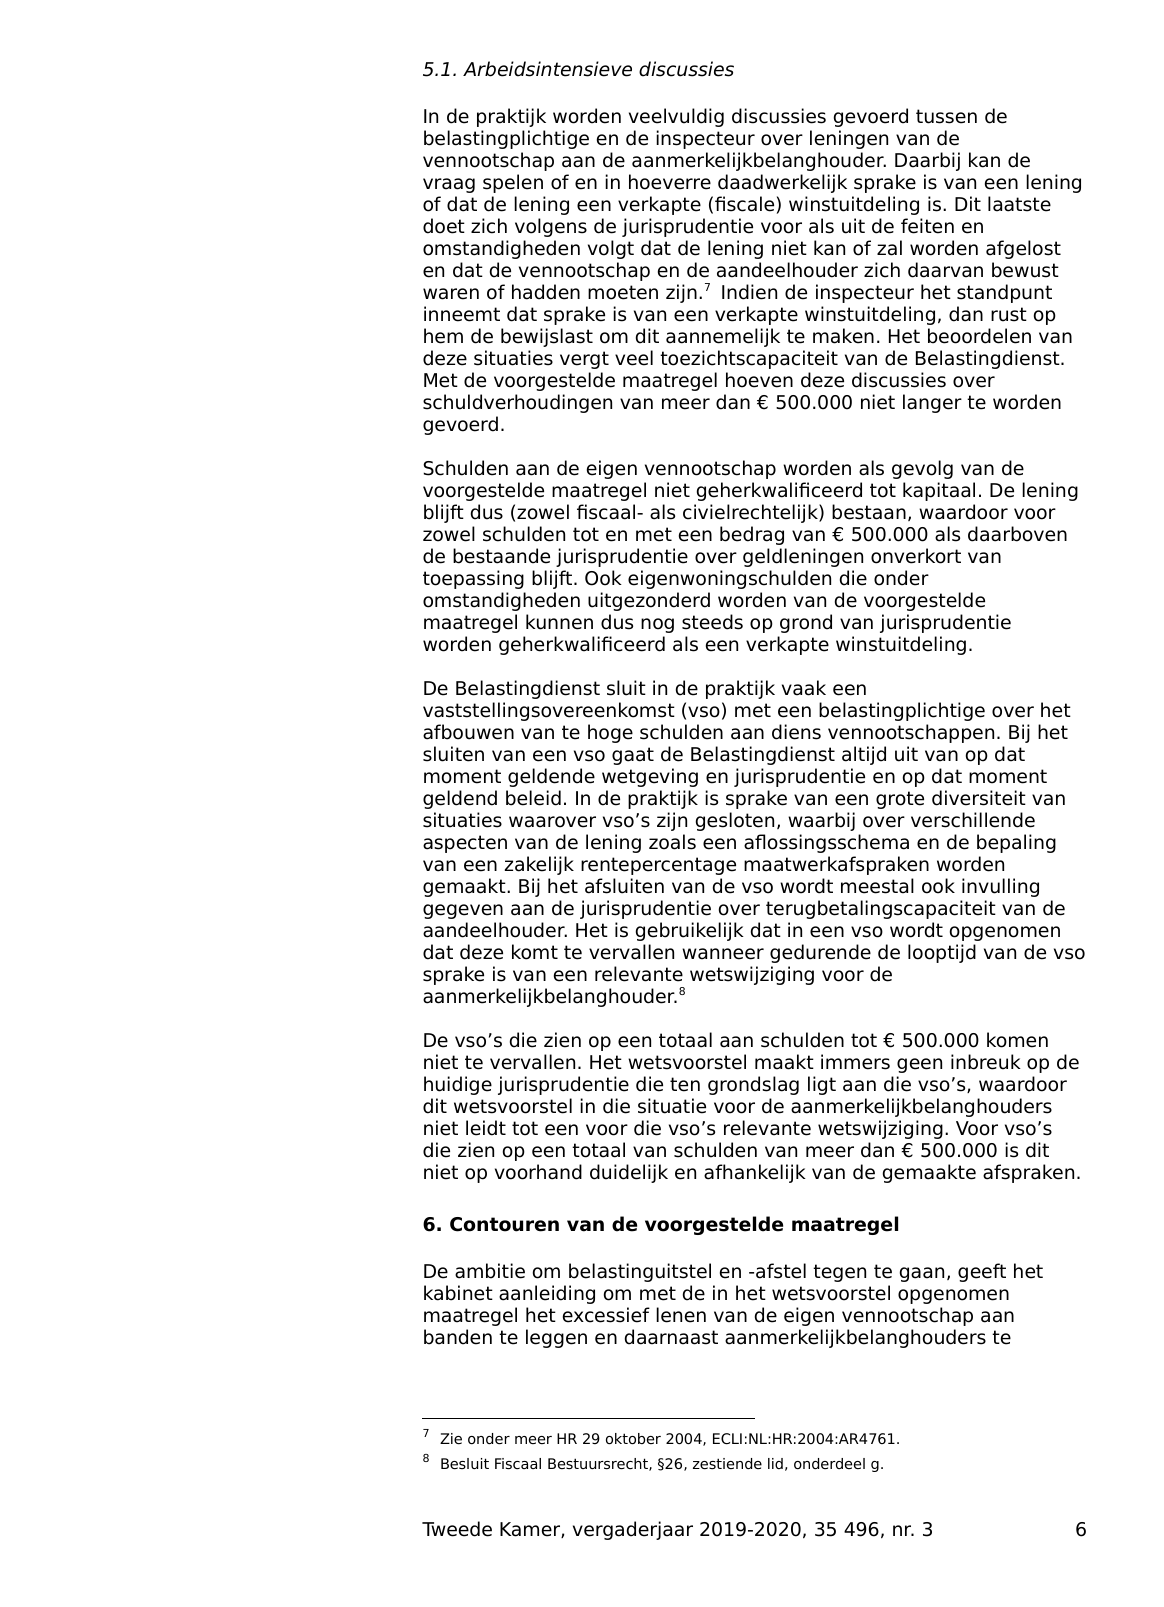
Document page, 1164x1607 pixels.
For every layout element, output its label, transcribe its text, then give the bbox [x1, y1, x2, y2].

text In de praktijk worden veelvuldig discussies gevoerd tussen de belastingplichtige en de inspecteur over leningen van de vennootschap aan de aanmerkelijkbelanghouder. Daarbij kan de vraag spelen of en in hoeverre daadwerkelijk sprake is van een lening of dat de lening een verkapte (fiscale) winstuitdeling is. Dit laatste doet zich volgens de jurisprudentie voor als uit de feiten en omstandigheden volgt dat de lening niet kan of zal worden afgelost en dat de vennootschap en de aandeelhouder zich daarvan bewust waren of hadden moeten zijn. Indien de inspecteur het standpunt inneemt dat sprake is van een verkapte winstuitdeling, dan rust op hem de bewijslast om dit aannemelijk te maken. Het beoordelen van deze situaties vergt veel toezichtscapaciteit van de Belastingdienst. Met de voorgestelde maatregel hoeven deze discussies over schuldverhoudingen van meer dan € 500.000 niet langer te worden gevoerd. [422, 106, 1087, 436]
subtitle 6. Contouren van de voorgestelde maatregel [422, 1214, 1087, 1236]
text De vso’s die zien op een totaal aan schulden tot € 500.000 komen niet te vervallen. Het wetsvoorstel maakt immers geen inbreuk op de huidige jurisprudentie die ten grondslag ligt aan die vso’s, waardoor dit wetsvoorstel in die situatie voor de aanmerkelijkbelanghouders niet leidt tot een voor die vso’s relevante wetswijziging. Voor vso’s die zien op een totaal van schulden van meer dan € 500.000 is dit niet op voorhand duidelijk en afhankelijk van de gemaakte afspraken. [422, 1030, 1087, 1184]
text Zie onder meer HR 29 oktober 2004, ECLI:NL:HR:2004:AR4761. [422, 1427, 1087, 1449]
text Schulden aan de eigen vennootschap worden als gevolg van de voorgestelde maatregel niet geherkwalificeerd tot kapitaal. De lening blijft dus (zowel fiscaal- als civielrechtelijk) bestaan, waardoor voor zowel schulden tot en met een bedrag van € 500.000 als daarboven de bestaande jurisprudentie over geldleningen onverkort van toepassing blijft. Ook eigenwoningschulden die onder omstandigheden uitgezonderd worden van de voorgestelde maatregel kunnen dus nog steeds op grond van jurisprudentie worden geherkwalificeerd als een verkapte winstuitdeling. [422, 458, 1087, 656]
text Besluit Fiscaal Bestuursrecht, §26, zestiende lid, onderdeel g. [422, 1452, 1087, 1474]
text De ambitie om belastinguitstel en -afstel tegen te gaan, geeft het kabinet aanleiding om met de in het wetsvoorstel opgenomen maatregel het excessief lenen van de eigen vennootschap aan banden te leggen en daarnaast aanmerkelijkbelanghouders te [422, 1261, 1087, 1348]
text De Belastingdienst sluit in de praktijk vaak een vaststellingsovereenkomst (vso) met een belastingplichtige over het afbouwen van te hoge schulden aan diens vennootschappen. Bij het sluiten van een vso gaat de Belastingdienst altijd uit van op dat moment geldende wetgeving en jurisprudentie en op dat moment geldend beleid. In de praktijk is sprake van een grote diversiteit van situaties waarover vso’s zijn gesloten, waarbij over verschillende aspecten van de lening zoals een aflossingsschema en de bepaling van een zakelijk rentepercentage maatwerkafspraken worden gemaakt. Bij het afsluiten van de vso wordt meestal ook invulling gegeven aan de jurisprudentie over terugbetalingscapaciteit van de aandeelhouder. Het is gebruikelijk dat in een vso wordt opgenomen dat deze komt te vervallen wanneer gedurende de looptijd van de vso sprake is van een relevante wetswijziging voor de aanmerkelijkbelanghouder. [422, 678, 1087, 1008]
subtitle 5.1. Arbeidsintensieve discussies [422, 59, 1087, 81]
